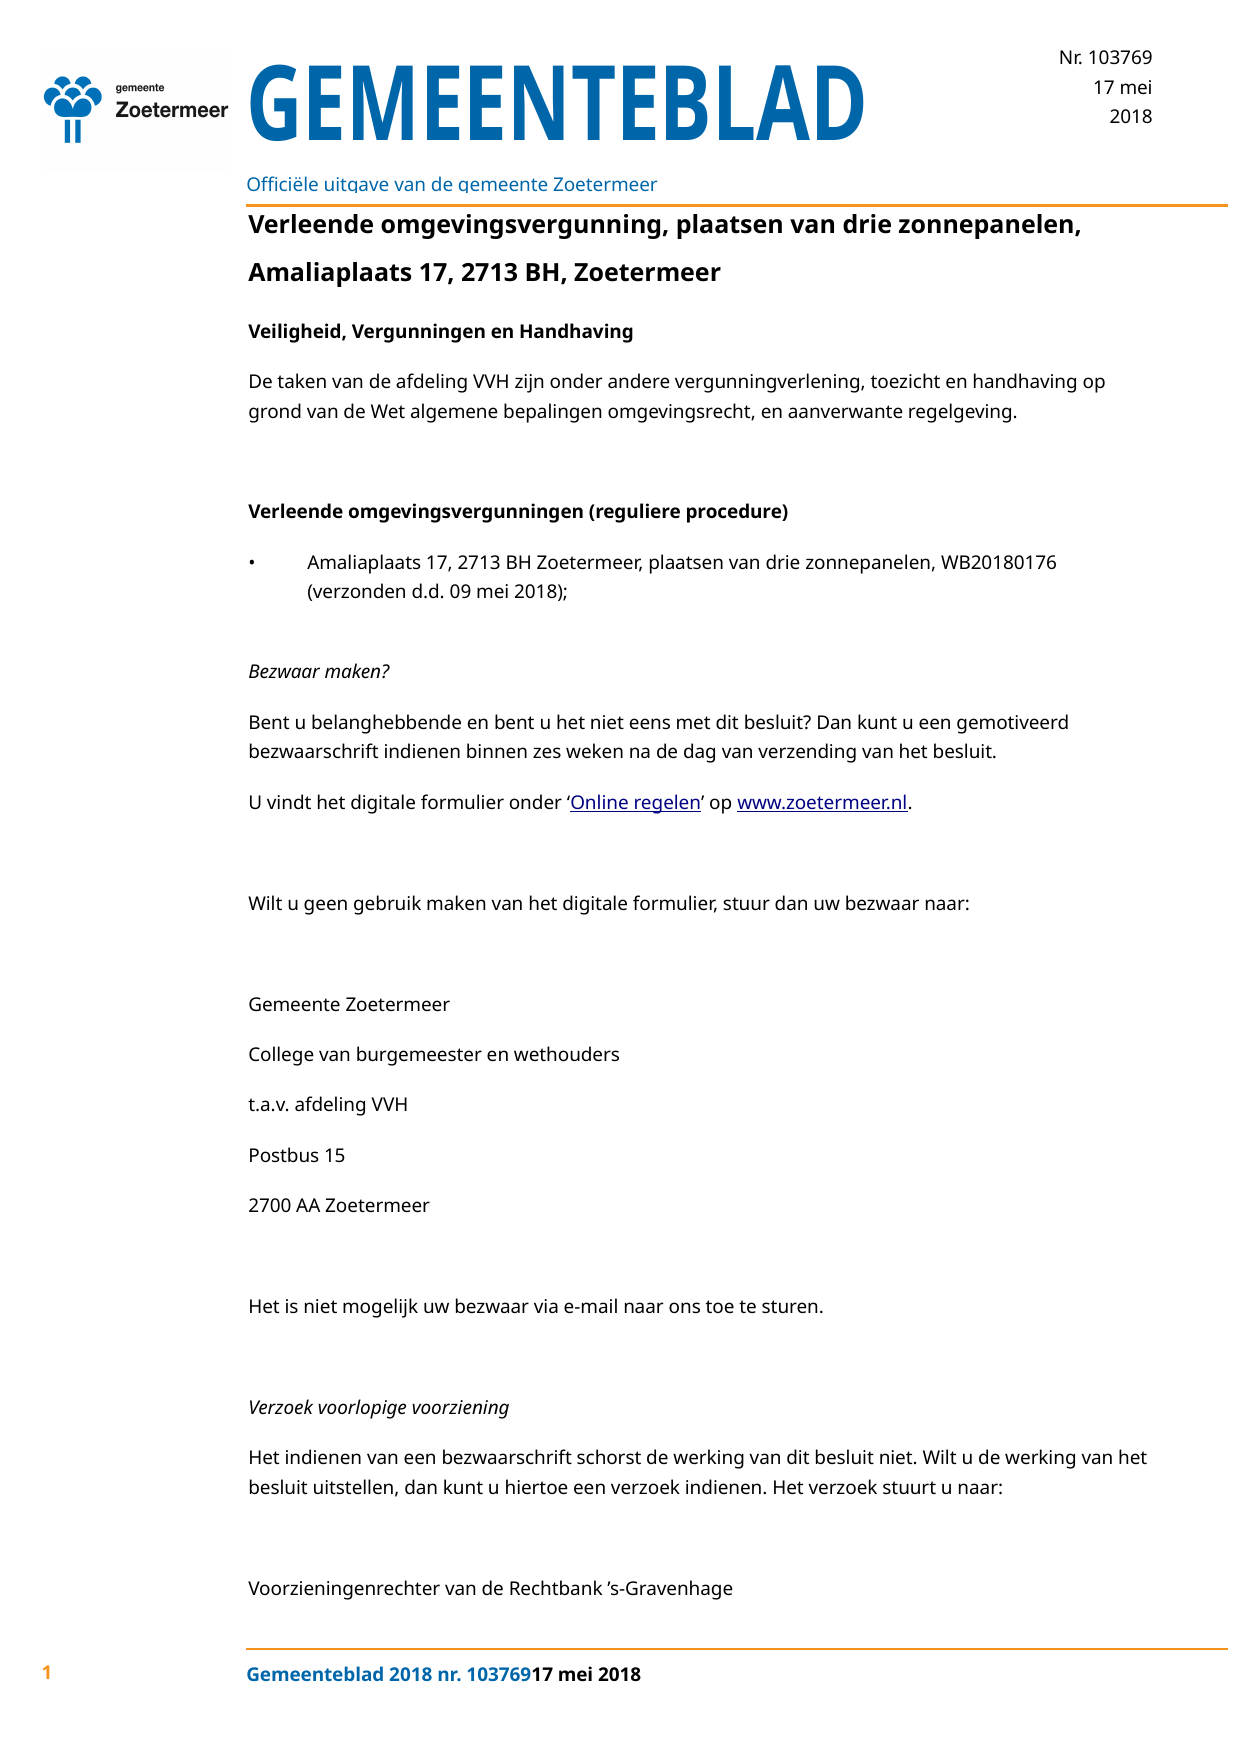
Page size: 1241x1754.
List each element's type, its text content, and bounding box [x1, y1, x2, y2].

text Veiligheid, Vergunningen en Handhaving [248, 318, 1152, 344]
text 2700 AA Zoetermeer [248, 1192, 1152, 1218]
text Bezwaar maken? [248, 659, 1152, 684]
text De taken van de afdeling VVH zijn onder andere vergunningverlening, toezicht en handhaving op grond van de Wet algemene bepalingen omgevingsrecht, en aanverwante regelgeving. [248, 368, 1152, 424]
text Postbus 15 [248, 1142, 1152, 1168]
text Verleende omgevingsvergunningen (reguliere procedure) [248, 499, 1152, 524]
text Gemeente Zoetermeer [248, 991, 1152, 1017]
list Amaliaplaats 17, 2713 BH Zoetermeer, plaatsen van drie zonnepanelen, WB20180176 (verzonden d.d. 09 mei 2018); [248, 549, 1152, 604]
text Wilt u geen gebruik maken van het digitale formulier, stuur dan uw bezwaar naar: [248, 890, 1152, 916]
text Verzoek voorlopige voorziening [248, 1394, 1152, 1420]
text U vindt het digitale formulier onder ‘Online regelen’ op www.zoetermeer.nl. [248, 789, 1152, 815]
text Voorzieningenrechter van de Rechtbank ’s-Gravenhage [248, 1575, 1152, 1601]
text t.a.v. afdeling VVH [248, 1092, 1152, 1117]
picture [41, 47, 231, 172]
text Het is niet mogelijk uw bezwaar via e-mail naar ons toe te sturen. [248, 1293, 1152, 1319]
text Het indienen van een bezwaarschrift schorst de werking van dit besluit niet. Wilt u de werking van het besluit uitstellen, dan kunt u hiertoe een verzoek indienen. Het verzoek stuurt u naar: [248, 1444, 1152, 1500]
text College van burgemeester en wethouders [248, 1041, 1152, 1067]
text Bent u belanghebbende en bent u het niet eens met dit besluit? Dan kunt u een gemotiveerd bezwaarschrift indienen binnen zes weken na de dag van verzending van het besluit. [248, 709, 1152, 764]
text Verleende omgevingsvergunning, plaatsen van drie zonnepanelen, Amaliaplaats 17, 2713 BH, Zoetermeer [248, 207, 1152, 288]
